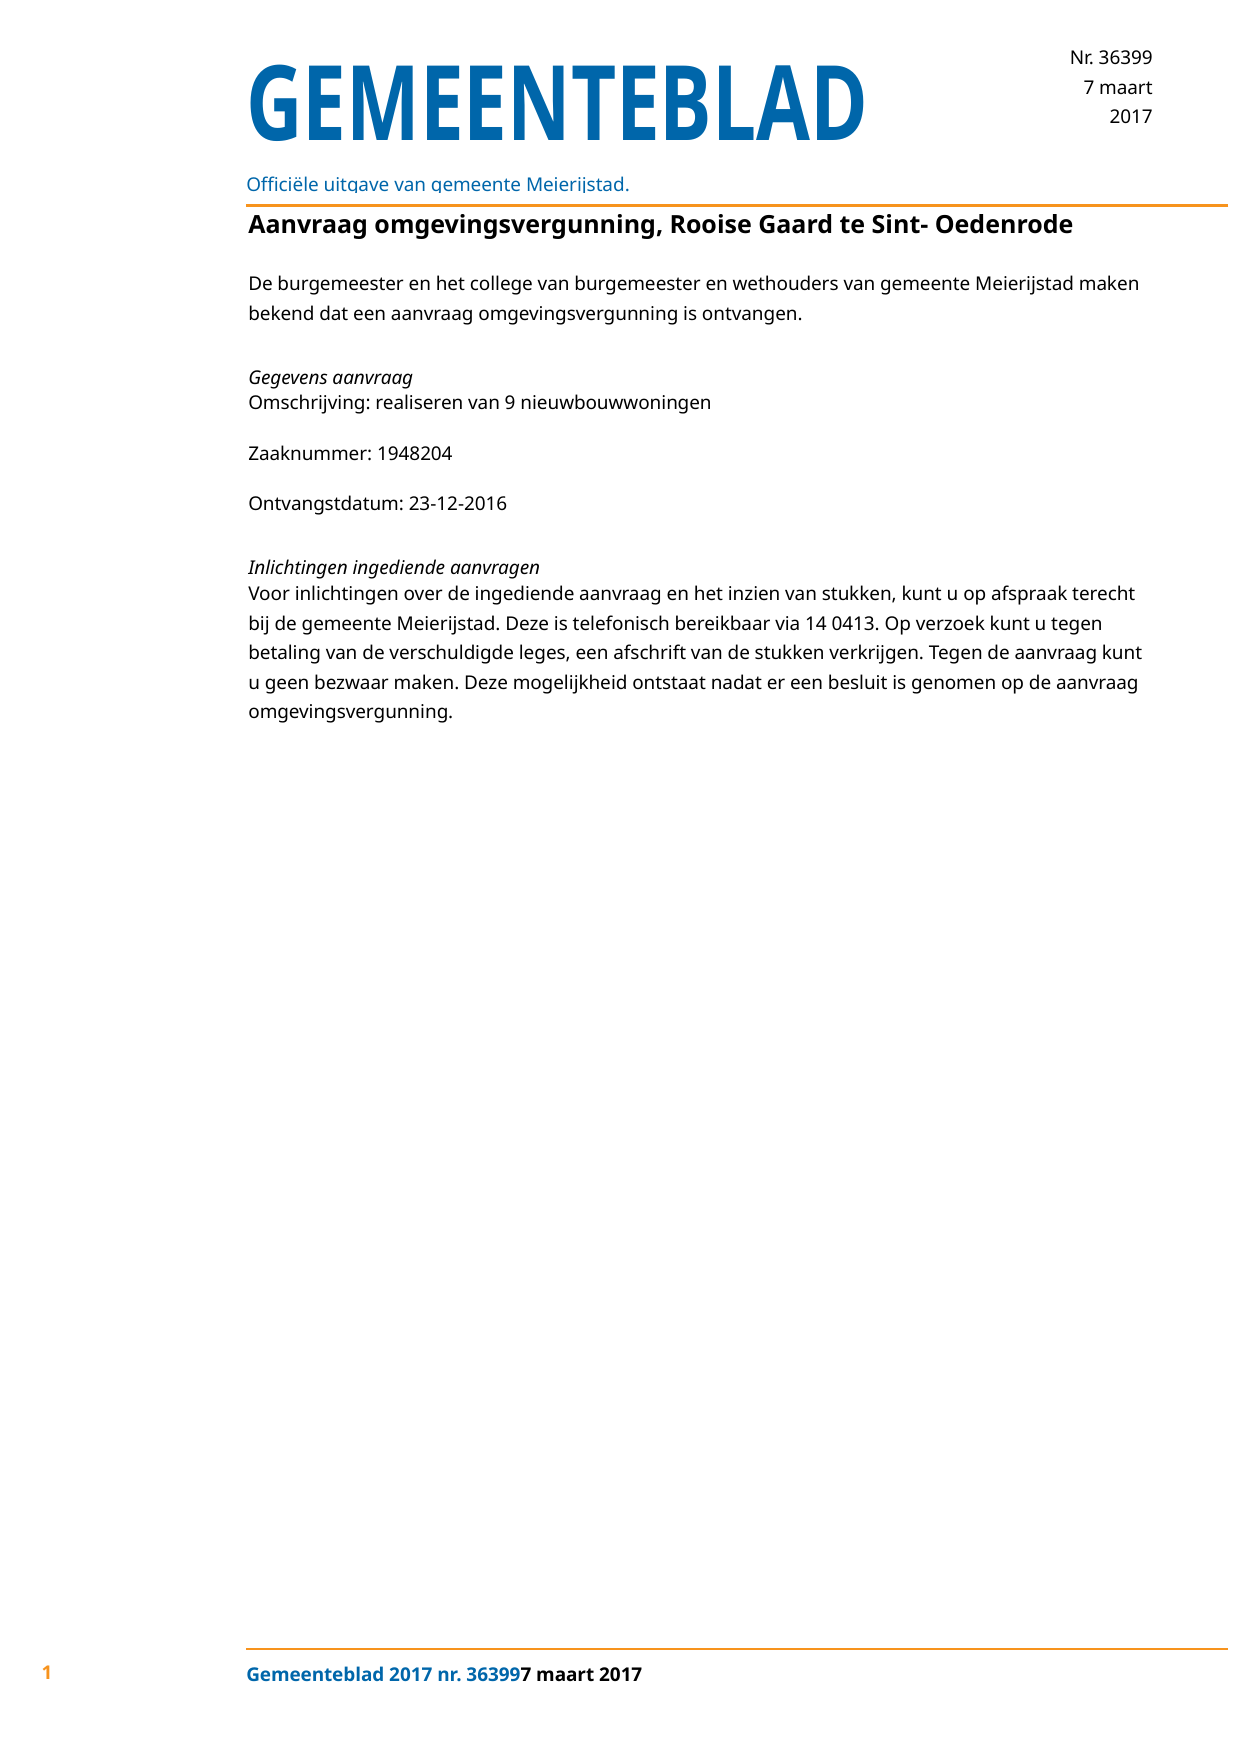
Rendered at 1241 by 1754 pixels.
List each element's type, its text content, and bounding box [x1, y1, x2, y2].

text Gegevens aanvraag [248, 364, 1152, 389]
text Inlichtingen ingediende aanvragen [248, 554, 1152, 580]
picture [41, 47, 231, 172]
text De burgemeester en het college van burgemeester en wethouders van gemeente Meierijstad maken bekend dat een aanvraag omgevingsvergunning is ontvangen. [248, 270, 1152, 326]
text Aanvraag omgevingsvergunning, Rooise Gaard te Sint- Oedenrode [248, 207, 1152, 241]
text Zaaknummer: 1948204 [248, 440, 1152, 466]
text Omschrijving: realiseren van 9 nieuwbouwwoningen [248, 389, 1152, 415]
text Voor inlichtingen over de ingediende aanvraag en het inzien van stukken, kunt u op afspraak terecht bij de gemeente Meierijstad. Deze is telefonisch bereikbaar via 14 0413. Op verzoek kunt u tegen betaling van de verschuldigde leges, een afschrift van de stukken verkrijgen. Tegen de aanvraag kunt u geen bezwaar maken. Deze mogelijkheid ontstaat nadat er een besluit is genomen op de aanvraag omgevingsvergunning. [248, 580, 1152, 724]
text Ontvangstdatum: 23-12-2016 [248, 490, 1152, 516]
